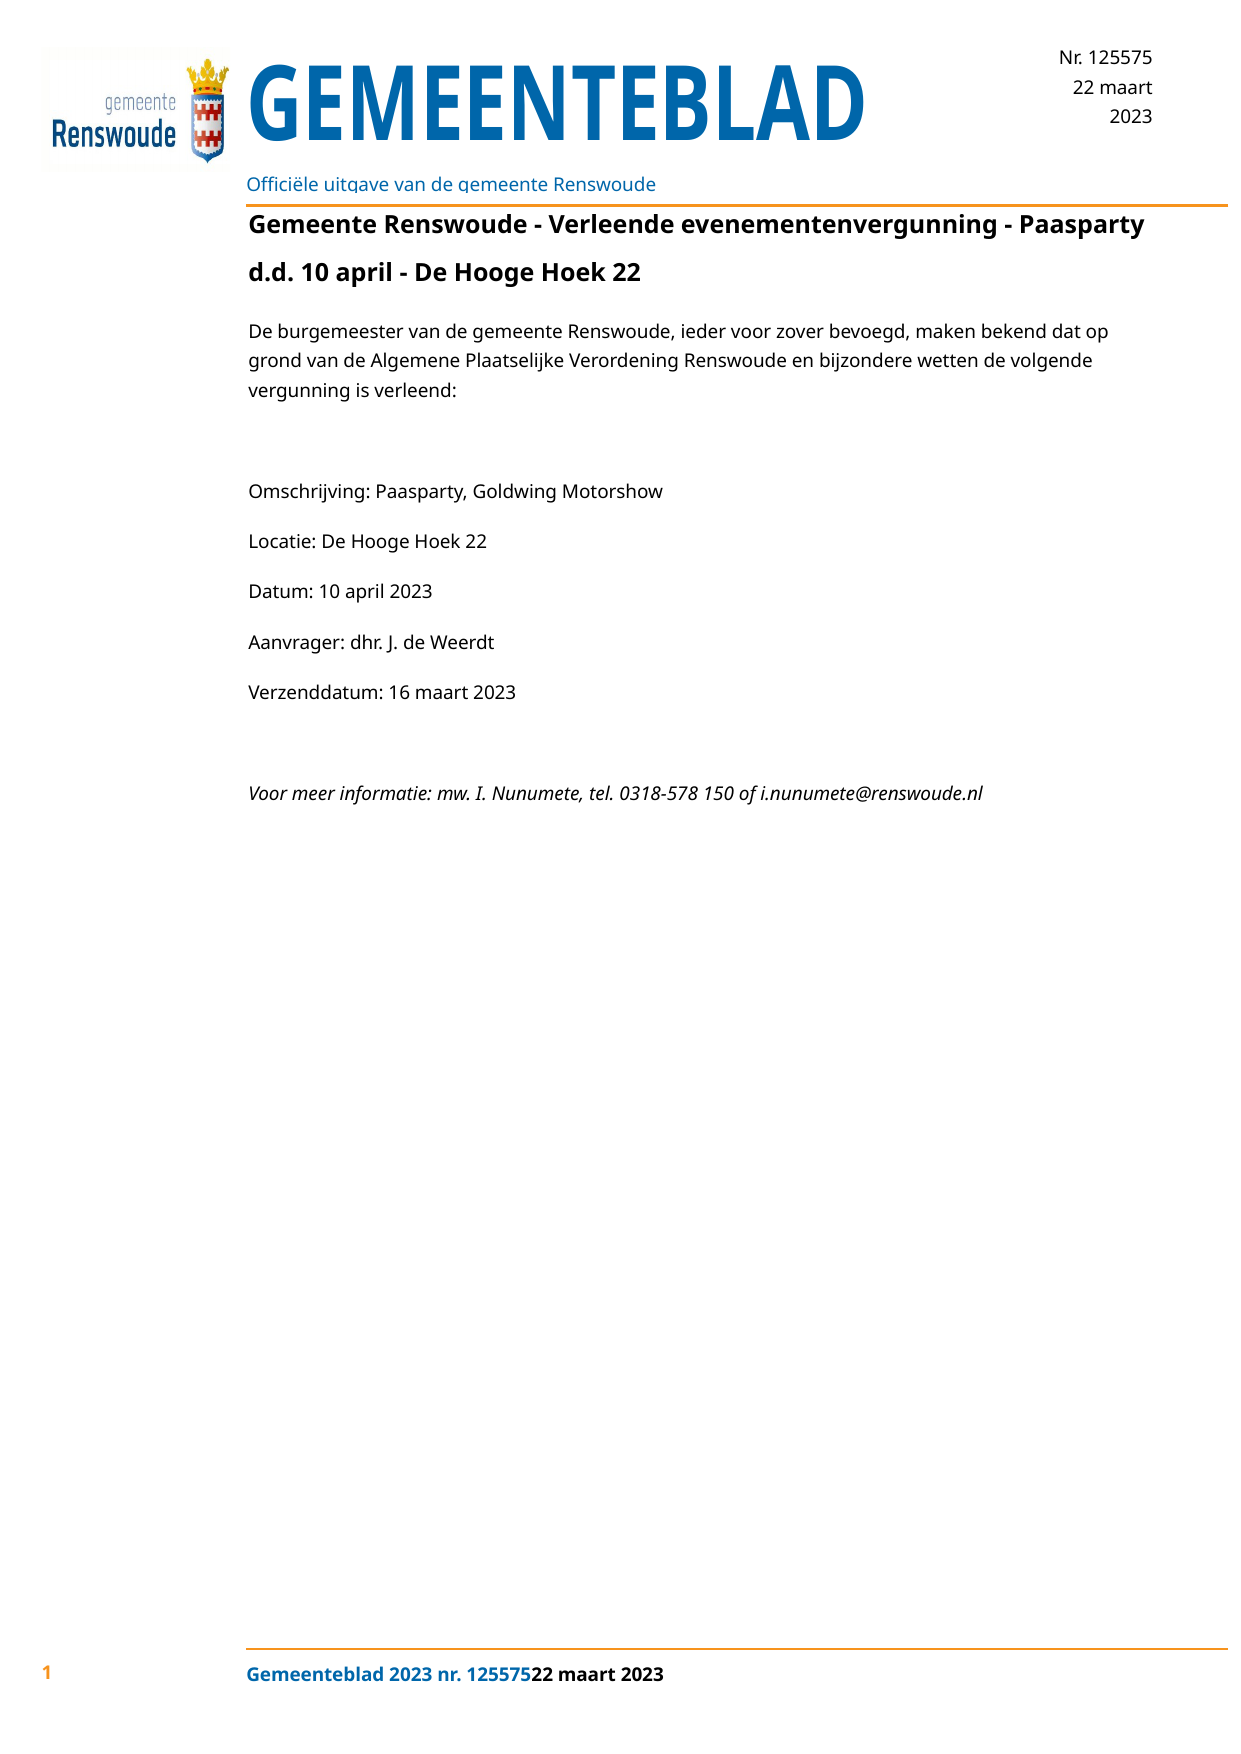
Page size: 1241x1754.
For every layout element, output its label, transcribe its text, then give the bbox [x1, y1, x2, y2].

text De burgemeester van de gemeente Renswoude, ieder voor zover bevoegd, maken bekend dat op grond van de Algemene Plaatselijke Verordening Renswoude en bijzondere wetten de volgende vergunning is verleend: [248, 318, 1152, 403]
text Locatie: De Hooge Hoek 22 [248, 528, 1152, 554]
text Gemeente Renswoude - Verleende evenementenvergunning - Paasparty d.d. 10 april - De Hooge Hoek 22 [248, 207, 1152, 288]
text Verzenddatum: 16 maart 2023 [248, 679, 1152, 705]
text Datum: 10 april 2023 [248, 579, 1152, 604]
text Omschrijving: Paasparty, Goldwing Motorshow [248, 478, 1152, 504]
text Aanvrager: dhr. J. de Weerdt [248, 629, 1152, 655]
picture [41, 47, 231, 172]
text Voor meer informatie: mw. I. Nunumete, tel. 0318-578 150 of i.nunumete@renswoude.nl [248, 780, 1152, 806]
